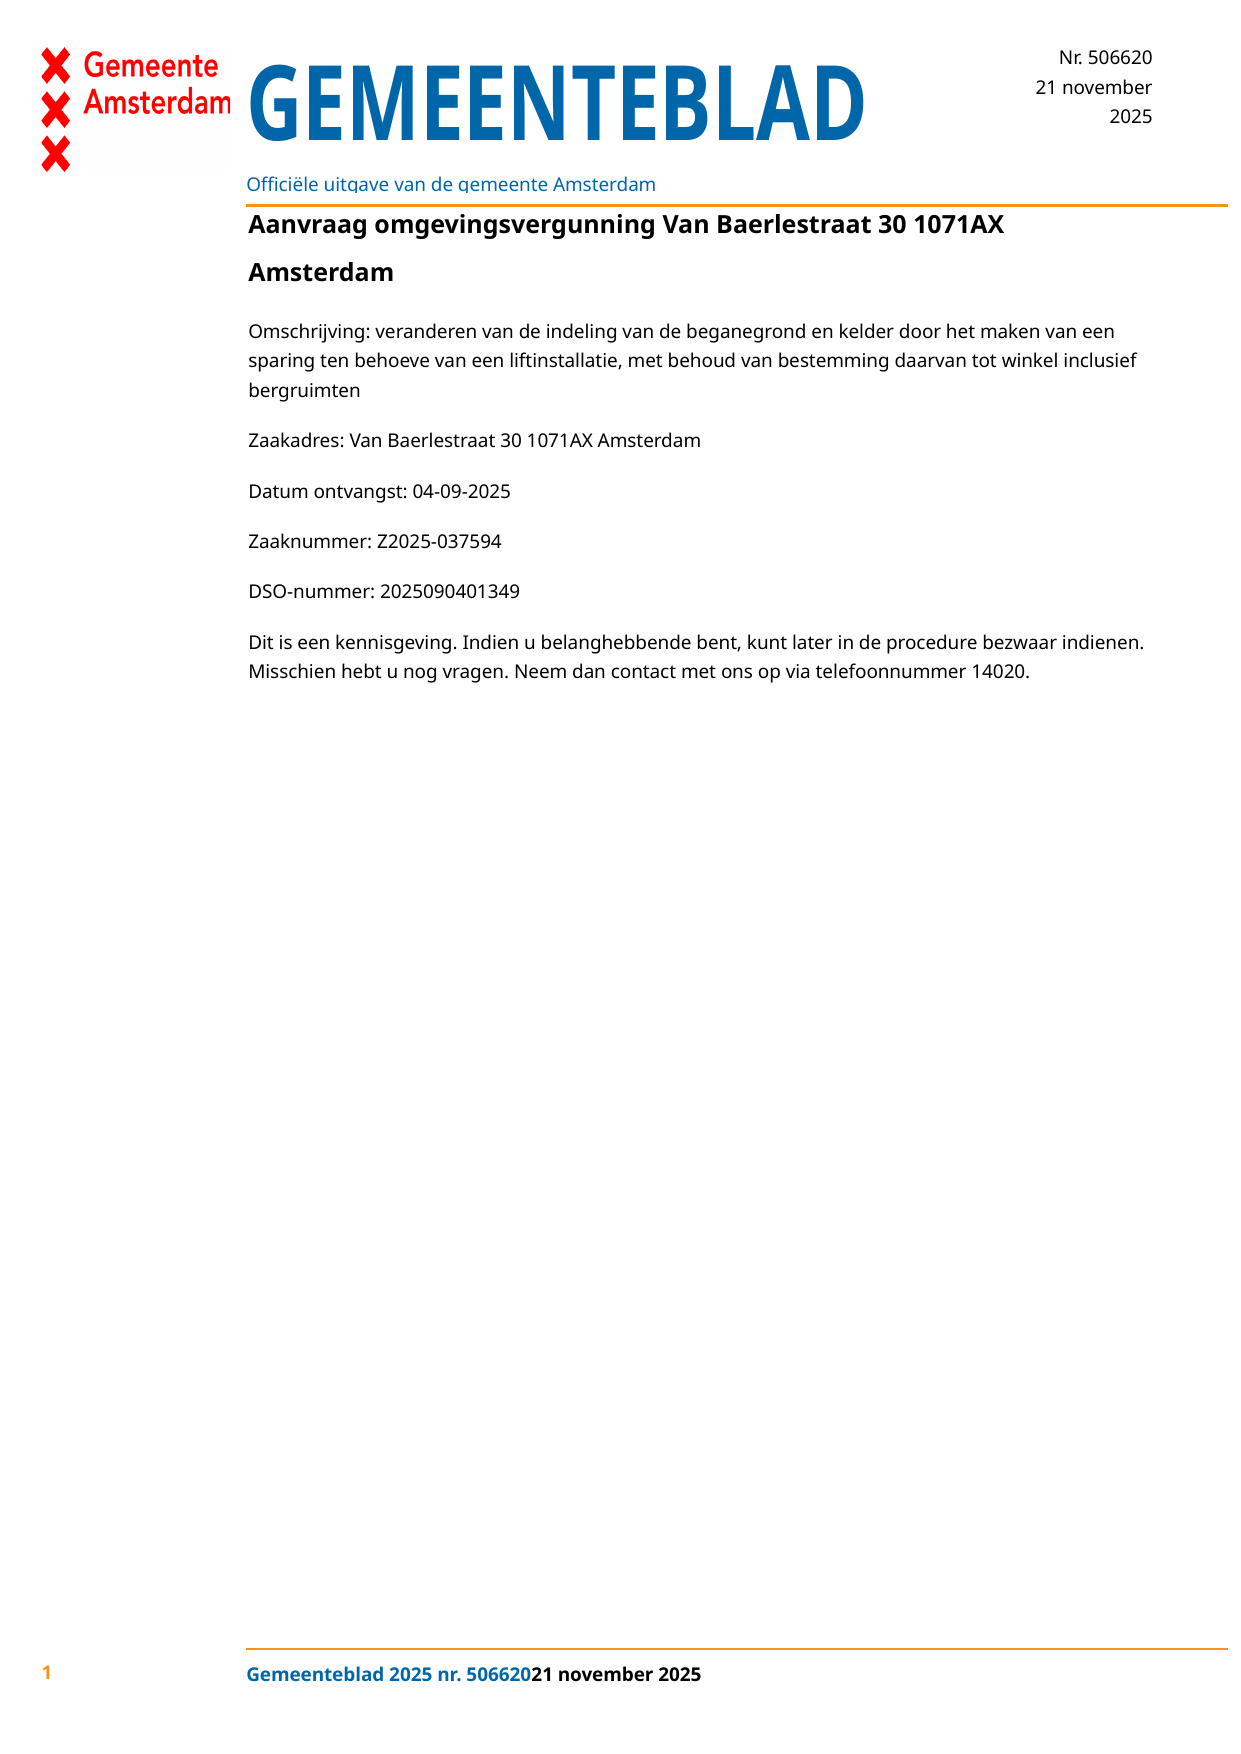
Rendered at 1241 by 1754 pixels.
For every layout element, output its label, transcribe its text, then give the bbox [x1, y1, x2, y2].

text Datum ontvangst: 04-09-2025 [248, 478, 1152, 504]
text Zaaknummer: Z2025-037594 [248, 528, 1152, 554]
picture [41, 47, 231, 172]
text Dit is een kennisgeving. Indien u belanghebbende bent, kunt later in de procedure bezwaar indienen. Misschien hebt u nog vragen. Neem dan contact met ons op via telefoonnummer 14020. [248, 629, 1152, 684]
text Aanvraag omgevingsvergunning Van Baerlestraat 30 1071AX Amsterdam [248, 207, 1152, 288]
text Zaakadres: Van Baerlestraat 30 1071AX Amsterdam [248, 427, 1152, 453]
text DSO-nummer: 2025090401349 [248, 579, 1152, 604]
text Omschrijving: veranderen van de indeling van de beganegrond en kelder door het maken van een sparing ten behoeve van een liftinstallatie, met behoud van bestemming daarvan tot winkel inclusief bergruimten [248, 318, 1152, 403]
